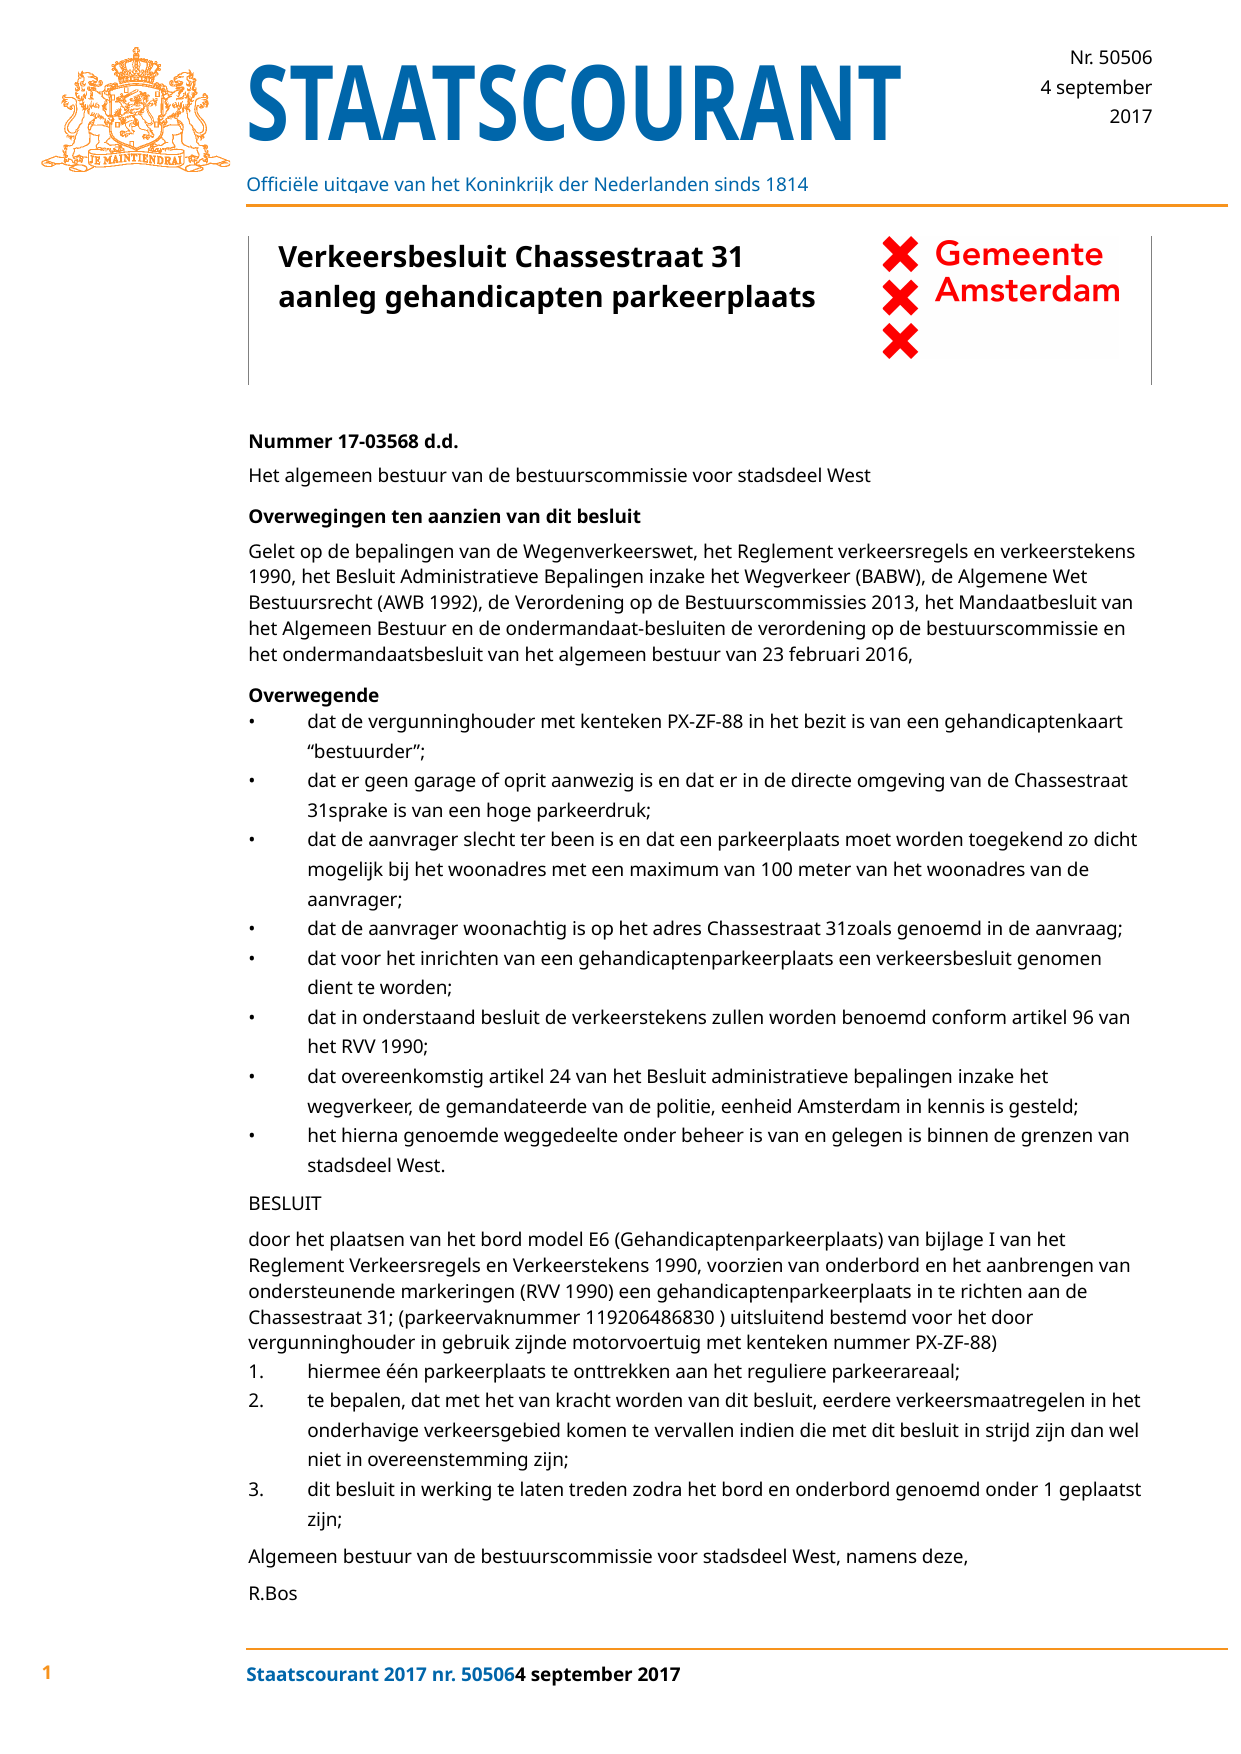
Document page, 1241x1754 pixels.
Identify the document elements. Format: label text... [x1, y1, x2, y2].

list dat de aanvrager woonachtig is op het adres Chassestraat 31zoals genoemd in de aanvraag; [248, 915, 1152, 941]
list dat er geen garage of oprit aanwezig is en dat er in de directe omgeving van de Chassestraat 31sprake is van een hoge parkeerdruk; [248, 767, 1152, 823]
list dit besluit in werking te laten treden zodra het bord en onderbord genoemd onder 1 geplaatst zijn; [248, 1476, 1152, 1532]
text Overwegingen ten aanzien van dit besluit [248, 504, 1152, 529]
list dat de aanvrager slecht ter been is en dat een parkeerplaats moet worden toegekend zo dicht mogelijk bij het woonadres met een maximum van 100 meter van het woonadres van de aanvrager; [248, 827, 1152, 912]
text R.Bos [248, 1580, 1152, 1606]
list het hierna genoemde weggedeelte onder beheer is van en gelegen is binnen de grenzen van stadsdeel West. [248, 1122, 1152, 1178]
list hiermee één parkeerplaats te onttrekken aan het reguliere parkeerareaal; [248, 1358, 1152, 1384]
text Overwegende [248, 683, 1152, 708]
list te bepalen, dat met het van kracht worden van dit besluit, eerdere verkeersmaatregelen in het onderhavige verkeersgebied komen te vervallen indien die met dit besluit in strijd zijn dan wel niet in overeenstemming zijn; [248, 1387, 1152, 1472]
list dat voor het inrichten van een gehandicaptenparkeerplaats een verkeersbesluit genomen dient te worden; [248, 945, 1152, 1000]
text door het plaatsen van het bord model E6 (Gehandicaptenparkeerplaats) van bijlage I van het Reglement Verkeersregels en Verkeerstekens 1990, voorzien van onderbord en het aanbrengen van ondersteunende markeringen (RVV 1990) een gehandicaptenparkeerplaats in te richten aan de Chassestraat 31; (parkeervaknummer 119206486830 ) uitsluitend bestemd voor het door vergunninghouder in gebruik zijnde motorvoertuig met kenteken nummer PX-ZF-88) [248, 1227, 1152, 1355]
list dat de vergunninghouder met kenteken PX-ZF-88 in het bezit is van een gehandicaptenkaart “bestuurder”; [248, 708, 1152, 764]
picture [41, 47, 231, 172]
table_header Verkeersbesluit Chassestraat 31 aanleg gehandicapten parkeerplaats [249, 236, 850, 385]
text Gelet op de bepalingen van de Wegenverkeerswet, het Reglement verkeersregels en verkeerstekens 1990, het Besluit Administratieve Bepalingen inzake het Wegverkeer (BABW), de Algemene Wet Bestuursrecht (AWB 1992), de Verordening op de Bestuurscommissies 2013, het Mandaatbesluit van het Algemeen Bestuur en de ondermandaat-besluiten de verordening op de bestuurscommissie en het ondermandaatsbesluit van het algemeen bestuur van 23 februari 2016, [248, 538, 1152, 666]
text BESLUIT [248, 1190, 1152, 1216]
picture [882, 236, 1119, 359]
list dat in onderstaand besluit de verkeerstekens zullen worden benoemd conform artikel 96 van het RVV 1990; [248, 1004, 1152, 1059]
list dat overeenkomstig artikel 24 van het Besluit administratieve bepalingen inzake het wegverkeer, de gemandateerde van de politie, eenheid Amsterdam in kennis is gesteld; [248, 1063, 1152, 1119]
text Het algemeen bestuur van de bestuurscommissie voor stadsdeel West [248, 462, 1152, 488]
text Algemeen bestuur van de bestuurscommissie voor stadsdeel West, namens deze, [248, 1544, 1152, 1569]
table_header [850, 236, 1151, 385]
text Nummer 17-03568 d.d. [248, 428, 1152, 453]
